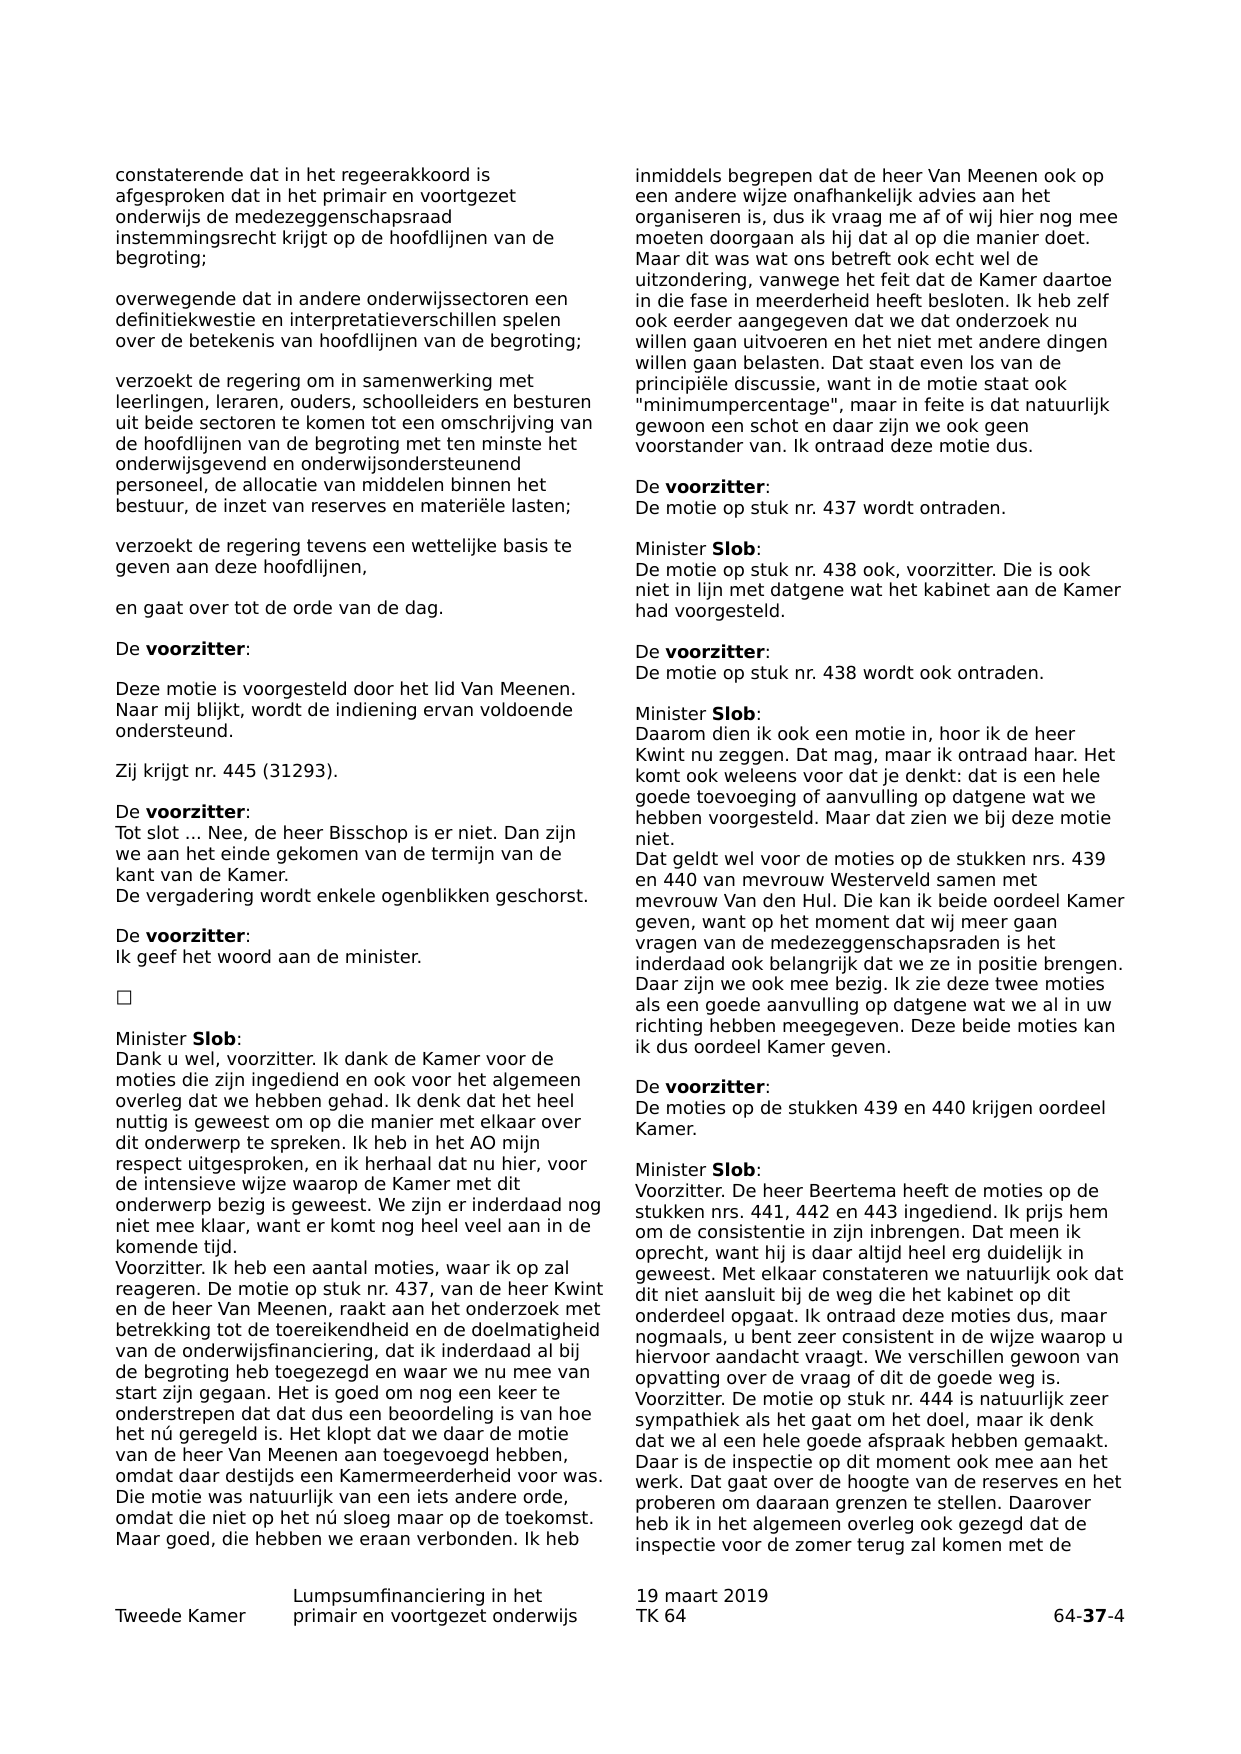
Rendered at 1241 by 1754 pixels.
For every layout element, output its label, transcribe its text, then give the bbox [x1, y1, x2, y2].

text De voorzitter: [635, 1077, 1125, 1098]
text Minister Slob: [635, 703, 1125, 724]
text en gaat over tot de orde van de dag. [115, 598, 605, 618]
text De voorzitter: [635, 477, 1125, 498]
text verzoekt de regering tevens een wettelijke basis te geven aan deze hoofdlijnen, [115, 536, 605, 578]
text De voorzitter: [115, 926, 605, 947]
text Deze motie is voorgesteld door het lid Van Meenen. Naar mij blijkt, wordt de indiening ervan voldoende ondersteund. [115, 679, 605, 741]
text Voorzitter. De motie op stuk nr. 444 is natuurlijk zeer sympathiek als het gaat om het doel, maar ik denk dat we al een hele goede afspraak hebben gemaakt. Daar is de inspectie op dit moment ook mee aan het werk. Dat gaat over de hoogte van de reserves en het proberen om daaraan grenzen te stellen. Daarover heb ik in het algemeen overleg ook gezegd dat de inspectie voor de zomer terug zal komen met de [635, 1389, 1125, 1556]
text De voorzitter: [115, 638, 605, 659]
text De vergadering wordt enkele ogenblikken geschorst. [115, 885, 605, 906]
text De motie op stuk nr. 437 wordt ontraden. [635, 498, 1125, 518]
text Dat geldt wel voor de moties op de stukken nrs. 439 en 440 van mevrouw Westerveld samen met mevrouw Van den Hul. Die kan ik beide oordeel Kamer geven, want op het moment dat wij meer gaan vragen van de medezeggenschapsraden is het inderdaad ook belangrijk dat we ze in positie brengen. Daar zijn we ook mee bezig. Ik zie deze twee moties als een goede aanvulling op datgene wat we al in uw richting hebben meegegeven. Deze beide moties kan ik dus oordeel Kamer geven. [635, 849, 1125, 1057]
text Minister Slob: [115, 1028, 605, 1049]
text De moties op de stukken 439 en 440 krijgen oordeel Kamer. [635, 1098, 1125, 1140]
text De motie op stuk nr. 438 ook, voorzitter. Die is ook niet in lijn met datgene wat het kabinet aan de Kamer had voorgesteld. [635, 559, 1125, 622]
text Ik geef het woord aan de minister. [115, 947, 605, 968]
text constaterende dat in het regeerakkoord is afgesproken dat in het primair en voortgezet onderwijs de medezeggenschapsraad instemmingsrecht krijgt op de hoofdlijnen van de begroting; [115, 165, 605, 269]
text De voorzitter: [635, 642, 1125, 662]
text Zij krijgt nr. 445 (31293). [115, 761, 605, 782]
text Voorzitter. Ik heb een aantal moties, waar ik op zal reageren. De motie op stuk nr. 437, van de heer Kwint en de heer Van Meenen, raakt aan het onderzoek met betrekking tot de toereikendheid en de doelmatigheid van de onderwijsfinanciering, dat ik inderdaad al bij de begroting heb toegezegd en waar we nu mee van start zijn gegaan. Het is goed om nog een keer te onderstrepen dat dat dus een beoordeling is van hoe het nú geregeld is. Het klopt dat we daar de motie van de heer Van Meenen aan toegevoegd hebben, omdat daar destijds een Kamermeerderheid voor was. Die motie was natuurlijk van een iets andere orde, omdat die niet op het nú sloeg maar op de toekomst. Maar goed, die hebben we eraan verbonden. Ik heb [115, 1257, 605, 1549]
text Tot slot ... Nee, de heer Bisschop is er niet. Dan zijn we aan het einde gekomen van de termijn van de kant van de Kamer. [115, 823, 605, 885]
text Minister Slob: [635, 1160, 1125, 1181]
text Dank u wel, voorzitter. Ik dank de Kamer voor de moties die zijn ingediend en ook voor het algemeen overleg dat we hebben gehad. Ik denk dat het heel nuttig is geweest om op die manier met elkaar over dit onderwerp te spreken. Ik heb in het AO mijn respect uitgesproken, en ik herhaal dat nu hier, voor de intensieve wijze waarop de Kamer met dit onderwerp bezig is geweest. We zijn er inderdaad nog niet mee klaar, want er komt nog heel veel aan in de komende tijd. [115, 1049, 605, 1257]
text ⬜ [115, 988, 605, 1008]
text inmiddels begrepen dat de heer Van Meenen ook op een andere wijze onafhankelijk advies aan het organiseren is, dus ik vraag me af of wij hier nog mee moeten doorgaan als hij dat al op die manier doet. Maar dit was wat ons betreft ook echt wel de uitzondering, vanwege het feit dat de Kamer daartoe in die fase in meerderheid heeft besloten. Ik heb zelf ook eerder aangegeven dat we dat onderzoek nu willen gaan uitvoeren en het niet met andere dingen willen gaan belasten. Dat staat even los van de principiële discussie, want in de motie staat ook "minimumpercentage", maar in feite is dat natuurlijk gewoon een schot en daar zijn we ook geen voorstander van. Ik ontraad deze motie dus. [635, 165, 1125, 457]
text De motie op stuk nr. 438 wordt ook ontraden. [635, 662, 1125, 683]
text Daarom dien ik ook een motie in, hoor ik de heer Kwint nu zeggen. Dat mag, maar ik ontraad haar. Het komt ook weleens voor dat je denkt: dat is een hele goede toevoeging of aanvulling op datgene wat we hebben voorgesteld. Maar dat zien we bij deze motie niet. [635, 724, 1125, 849]
text verzoekt de regering om in samenwerking met leerlingen, leraren, ouders, schoolleiders en besturen uit beide sectoren te komen tot een omschrijving van de hoofdlijnen van de begroting met ten minste het onderwijsgevend en onderwijsondersteunend personeel, de allocatie van middelen binnen het bestuur, de inzet van reserves en materiële lasten; [115, 371, 605, 516]
text Voorzitter. De heer Beertema heeft de moties op de stukken nrs. 441, 442 en 443 ingediend. Ik prijs hem om de consistentie in zijn inbrengen. Dat meen ik oprecht, want hij is daar altijd heel erg duidelijk in geweest. Met elkaar constateren we natuurlijk ook dat dit niet aansluit bij de weg die het kabinet op dit onderdeel opgaat. Ik ontraad deze moties dus, maar nogmaals, u bent zeer consistent in de wijze waarop u hiervoor aandacht vraagt. We verschillen gewoon van opvatting over de vraag of dit de goede weg is. [635, 1181, 1125, 1389]
text De voorzitter: [115, 802, 605, 823]
text overwegende dat in andere onderwijssectoren een definitiekwestie en interpretatieverschillen spelen over de betekenis van hoofdlijnen van de begroting; [115, 289, 605, 351]
text Minister Slob: [635, 538, 1125, 559]
